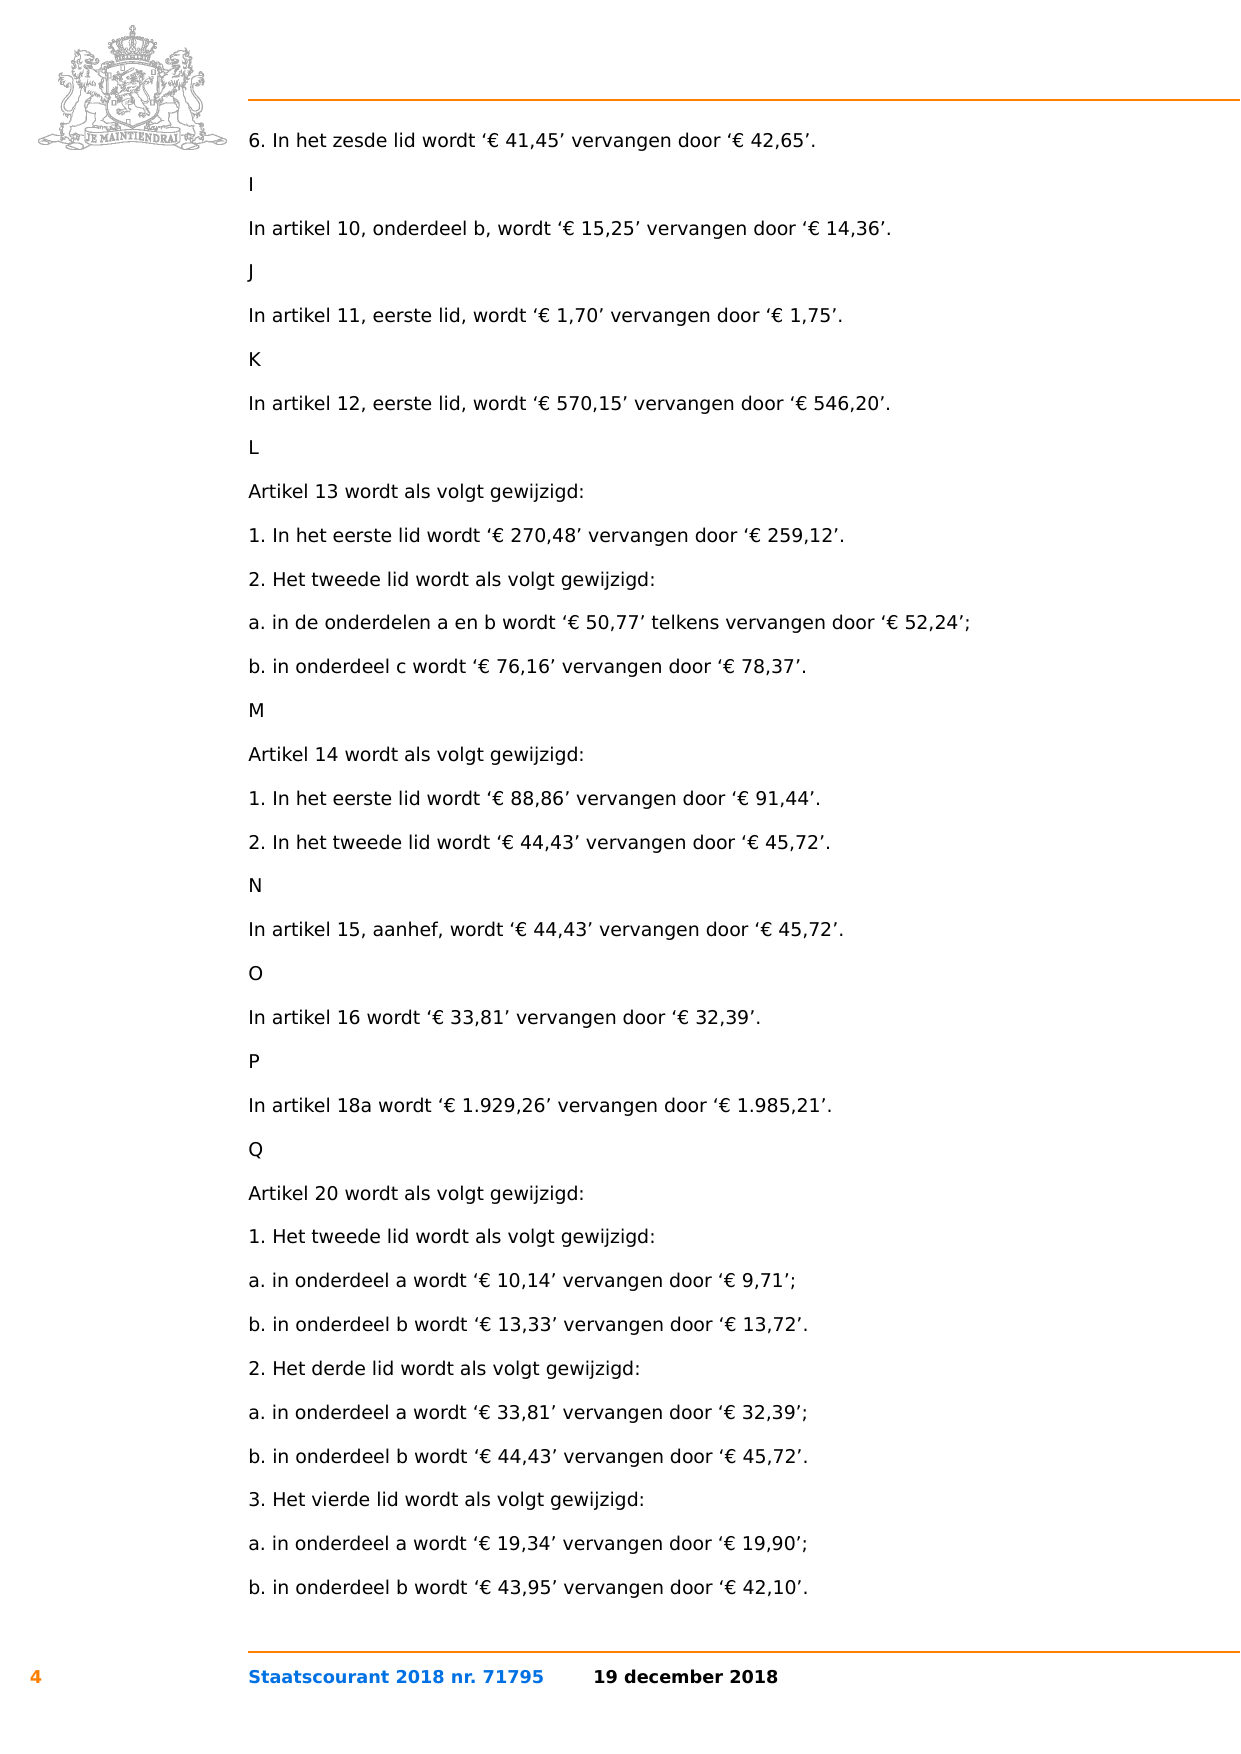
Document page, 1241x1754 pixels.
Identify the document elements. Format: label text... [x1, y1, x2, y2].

text 2. Het tweede lid wordt als volgt gewijzigd: [248, 568, 1163, 590]
text b. in onderdeel c wordt ‘€ 76,16’ vervangen door ‘€ 78,37’. [248, 656, 1163, 678]
text 1. Het tweede lid wordt als volgt gewijzigd: [248, 1226, 1163, 1248]
text In artikel 11, eerste lid, wordt ‘€ 1,70’ vervangen door ‘€ 1,75’. [248, 305, 1163, 327]
text N [248, 875, 1163, 897]
text In artikel 15, aanhef, wordt ‘€ 44,43’ vervangen door ‘€ 45,72’. [248, 919, 1163, 941]
picture [38, 25, 227, 150]
text K [248, 349, 1163, 371]
text a. in onderdeel a wordt ‘€ 33,81’ vervangen door ‘€ 32,39’; [248, 1402, 1163, 1424]
text In artikel 18a wordt ‘€ 1.929,26’ vervangen door ‘€ 1.985,21’. [248, 1095, 1163, 1117]
text Artikel 13 wordt als volgt gewijzigd: [248, 481, 1163, 503]
text In artikel 16 wordt ‘€ 33,81’ vervangen door ‘€ 32,39’. [248, 1007, 1163, 1029]
text b. in onderdeel b wordt ‘€ 44,43’ vervangen door ‘€ 45,72’. [248, 1446, 1163, 1467]
text Artikel 14 wordt als volgt gewijzigd: [248, 744, 1163, 766]
text 2. Het derde lid wordt als volgt gewijzigd: [248, 1358, 1163, 1380]
text P [248, 1051, 1163, 1073]
text a. in onderdeel a wordt ‘€ 10,14’ vervangen door ‘€ 9,71’; [248, 1270, 1163, 1292]
text b. in onderdeel b wordt ‘€ 43,95’ vervangen door ‘€ 42,10’. [248, 1577, 1163, 1599]
text I [248, 174, 1163, 196]
text J [248, 261, 1163, 283]
text 6. In het zesde lid wordt ‘€ 41,45’ vervangen door ‘€ 42,65’. [248, 130, 1163, 152]
text 2. In het tweede lid wordt ‘€ 44,43’ vervangen door ‘€ 45,72’. [248, 832, 1163, 853]
text a. in onderdeel a wordt ‘€ 19,34’ vervangen door ‘€ 19,90’; [248, 1533, 1163, 1555]
text M [248, 700, 1163, 722]
text O [248, 963, 1163, 985]
text b. in onderdeel b wordt ‘€ 13,33’ vervangen door ‘€ 13,72’. [248, 1314, 1163, 1336]
text L [248, 437, 1163, 459]
text 1. In het eerste lid wordt ‘€ 88,86’ vervangen door ‘€ 91,44’. [248, 788, 1163, 810]
text In artikel 10, onderdeel b, wordt ‘€ 15,25’ vervangen door ‘€ 14,36’. [248, 218, 1163, 239]
text Artikel 20 wordt als volgt gewijzigd: [248, 1182, 1163, 1204]
text In artikel 12, eerste lid, wordt ‘€ 570,15’ vervangen door ‘€ 546,20’. [248, 393, 1163, 415]
text 1. In het eerste lid wordt ‘€ 270,48’ vervangen door ‘€ 259,12’. [248, 524, 1163, 547]
text 3. Het vierde lid wordt als volgt gewijzigd: [248, 1489, 1163, 1511]
text a. in de onderdelen a en b wordt ‘€ 50,77’ telkens vervangen door ‘€ 52,24’; [248, 612, 1163, 634]
text Q [248, 1138, 1163, 1161]
